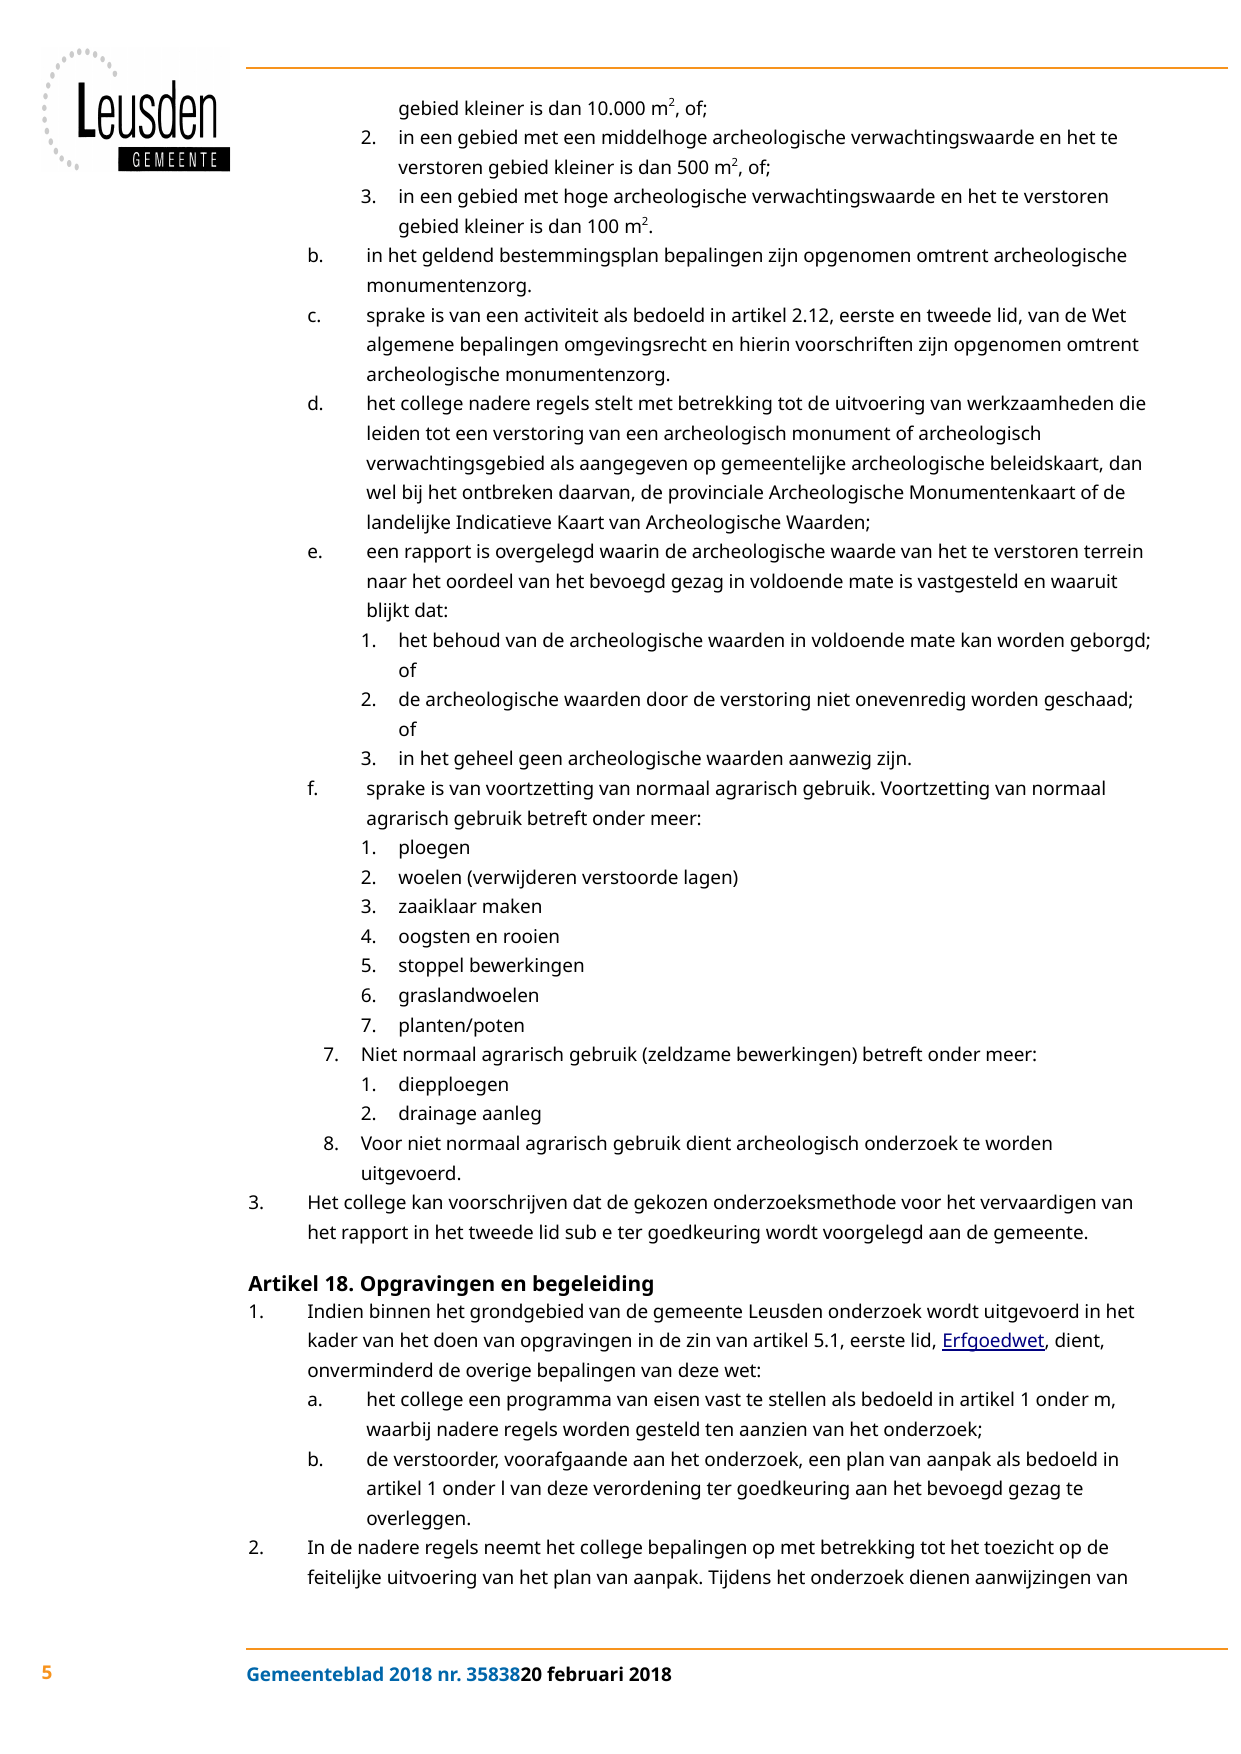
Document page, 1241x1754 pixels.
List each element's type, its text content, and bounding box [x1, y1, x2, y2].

list het behoud van de archeologische waarden in voldoende mate kan worden geborgd; of [361, 627, 1152, 683]
list In de nadere regels neemt het college bepalingen op met betrekking tot het toezicht op de feitelijke uitvoering van het plan van aanpak. Tijdens het onderzoek dienen aanwijzingen van [248, 1534, 1152, 1590]
list de archeologische waarden door de verstoring niet onevenredig worden geschaad; of [361, 686, 1152, 742]
list stoppel bewerkingen [361, 953, 1152, 978]
list gebied kleiner is dan 10.000 m2, of; [361, 95, 1152, 121]
list zaaiklaar maken [361, 893, 1152, 919]
list planten/poten [361, 1012, 1152, 1038]
list ploegen [361, 834, 1152, 860]
list Voor niet normaal agrarisch gebruik dient archeologisch onderzoek te worden uitgevoerd. [323, 1130, 1152, 1186]
list Niet normaal agrarisch gebruik (zeldzame bewerkingen) betreft onder meer: [323, 1041, 1152, 1067]
text Artikel 18. Opgravingen en begeleiding [248, 1269, 1152, 1298]
list in een gebied met een middelhoge archeologische verwachtingswaarde en het te verstoren gebied kleiner is dan 500 m2, of; [361, 124, 1152, 180]
list woelen (verwijderen verstoorde lagen) [361, 864, 1152, 890]
list Het college kan voorschrijven dat de gekozen onderzoeksmethode voor het vervaardigen van het rapport in het tweede lid sub e ter goedkeuring wordt voorgelegd aan de gemeente. [248, 1189, 1152, 1245]
list oogsten en rooien [361, 923, 1152, 949]
list het college een programma van eisen vast te stellen als bedoeld in artikel 1 onder m, waarbij nadere regels worden gesteld ten aanzien van het onderzoek; [307, 1387, 1152, 1442]
list sprake is van een activiteit als bedoeld in artikel 2.12, eerste en tweede lid, van de Wet algemene bepalingen omgevingsrecht en hierin voorschriften zijn opgenomen omtrent archeologische monumentenzorg. [307, 302, 1152, 387]
list het college nadere regels stelt met betrekking tot de uitvoering van werkzaamheden die leiden tot een verstoring van een archeologisch monument of archeologisch verwachtingsgebied als aangegeven op gemeentelijke archeologische beleidskaart, dan wel bij het ontbreken daarvan, de provinciale Archeologische Monumentenkaart of de landelijke Indicatieve Kaart van Archeologische Waarden; [307, 391, 1152, 535]
list Indien binnen het grondgebied van de gemeente Leusden onderzoek wordt uitgevoerd in het kader van het doen van opgravingen in de zin van artikel 5.1, eerste lid, Erfgoedwet, dient, onverminderd de overige bepalingen van deze wet: [248, 1298, 1152, 1383]
list de verstoorder, voorafgaande aan het onderzoek, een plan van aanpak als bedoeld in artikel 1 onder l van deze verordening ter goedkeuring aan het bevoegd gezag te overleggen. [307, 1446, 1152, 1531]
list graslandwoelen [361, 982, 1152, 1008]
list in het geldend bestemmingsplan bepalingen zijn opgenomen omtrent archeologische monumentenzorg. [307, 243, 1152, 298]
list een rapport is overgelegd waarin de archeologische waarde van het te verstoren terrein naar het oordeel van het bevoegd gezag in voldoende mate is vastgesteld en waaruit blijkt dat: [307, 538, 1152, 623]
picture [41, 47, 231, 172]
list in het geheel geen archeologische waarden aanwezig zijn. [361, 746, 1152, 771]
list drainage aanleg [361, 1101, 1152, 1126]
list diepploegen [361, 1071, 1152, 1097]
list in een gebied met hoge archeologische verwachtingswaarde en het te verstoren gebied kleiner is dan 100 m2. [361, 183, 1152, 239]
list sprake is van voortzetting van normaal agrarisch gebruik. Voortzetting van normaal agrarisch gebruik betreft onder meer: [307, 775, 1152, 831]
